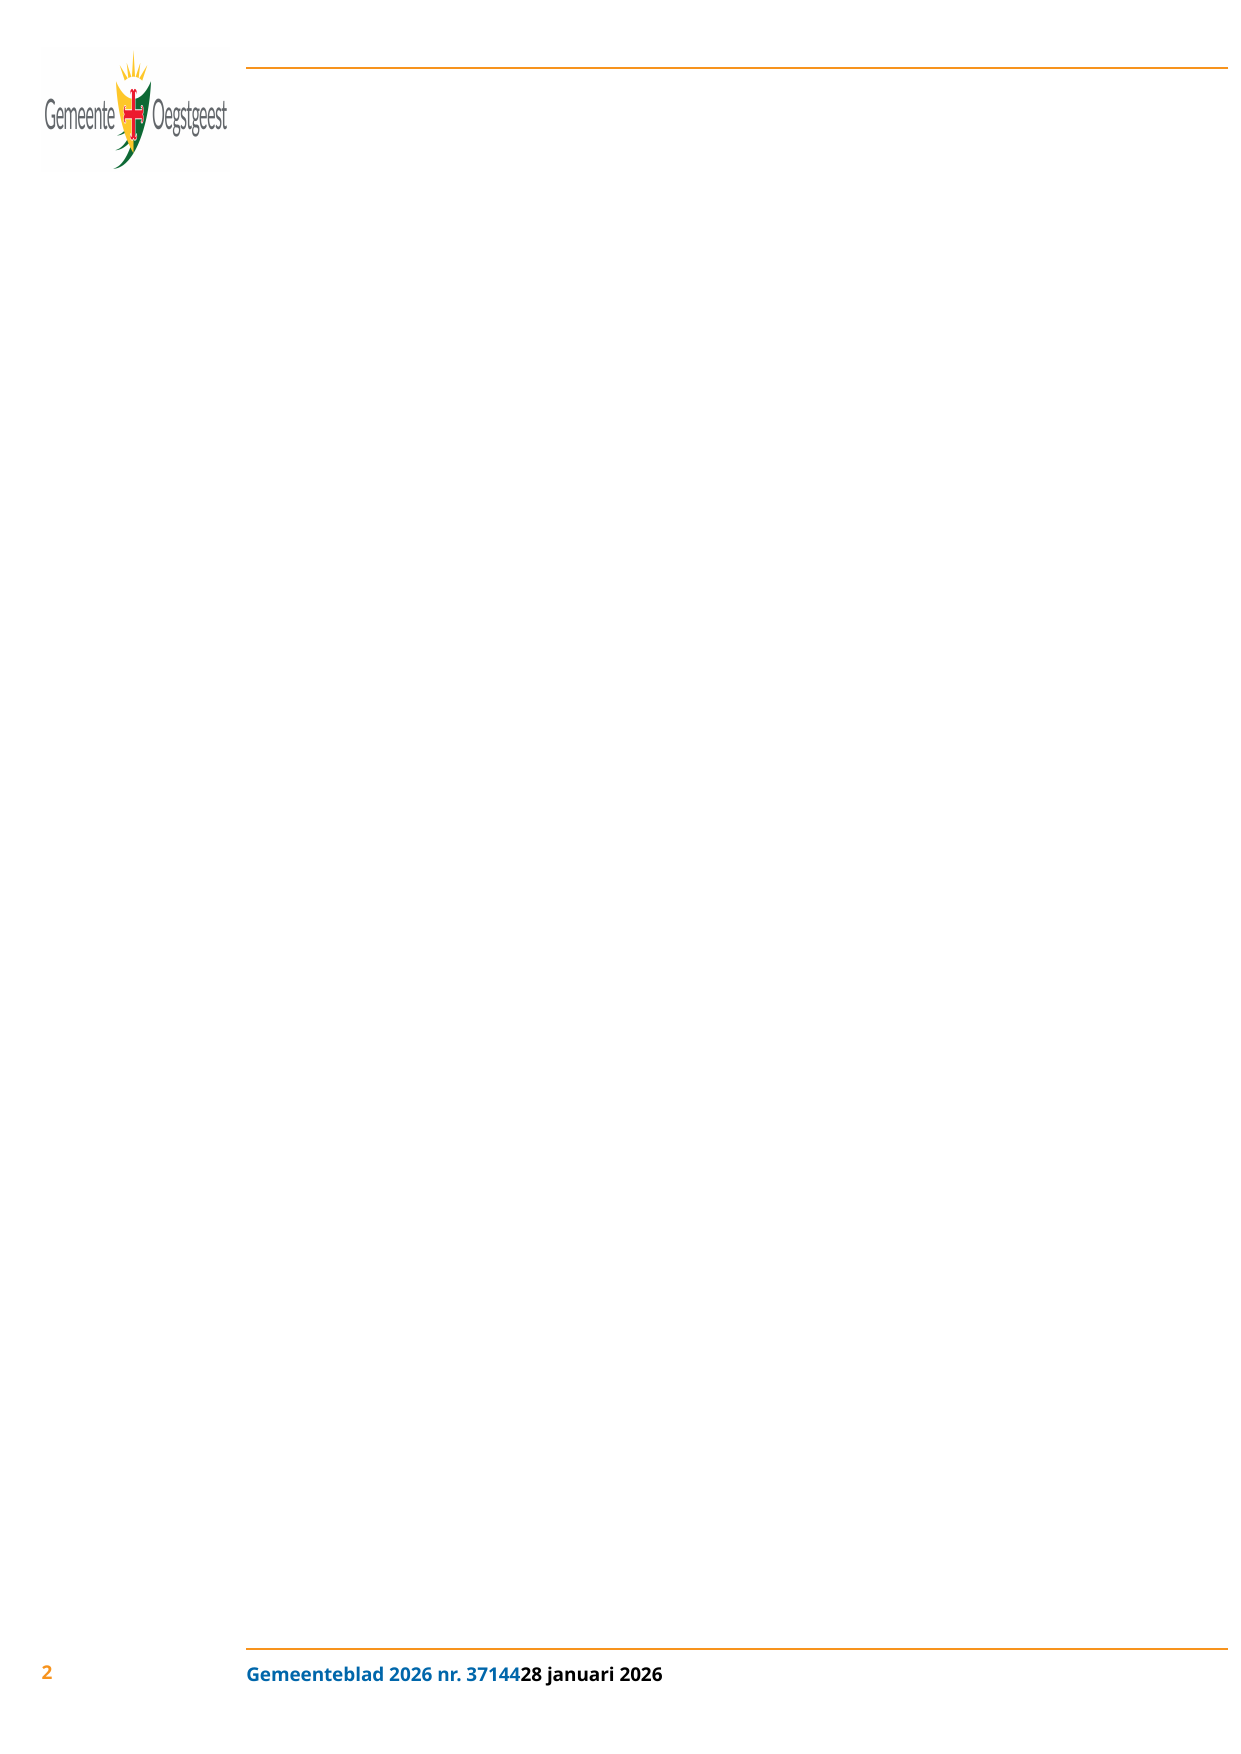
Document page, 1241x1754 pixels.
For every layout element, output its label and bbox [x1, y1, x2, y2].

picture [41, 47, 231, 172]
